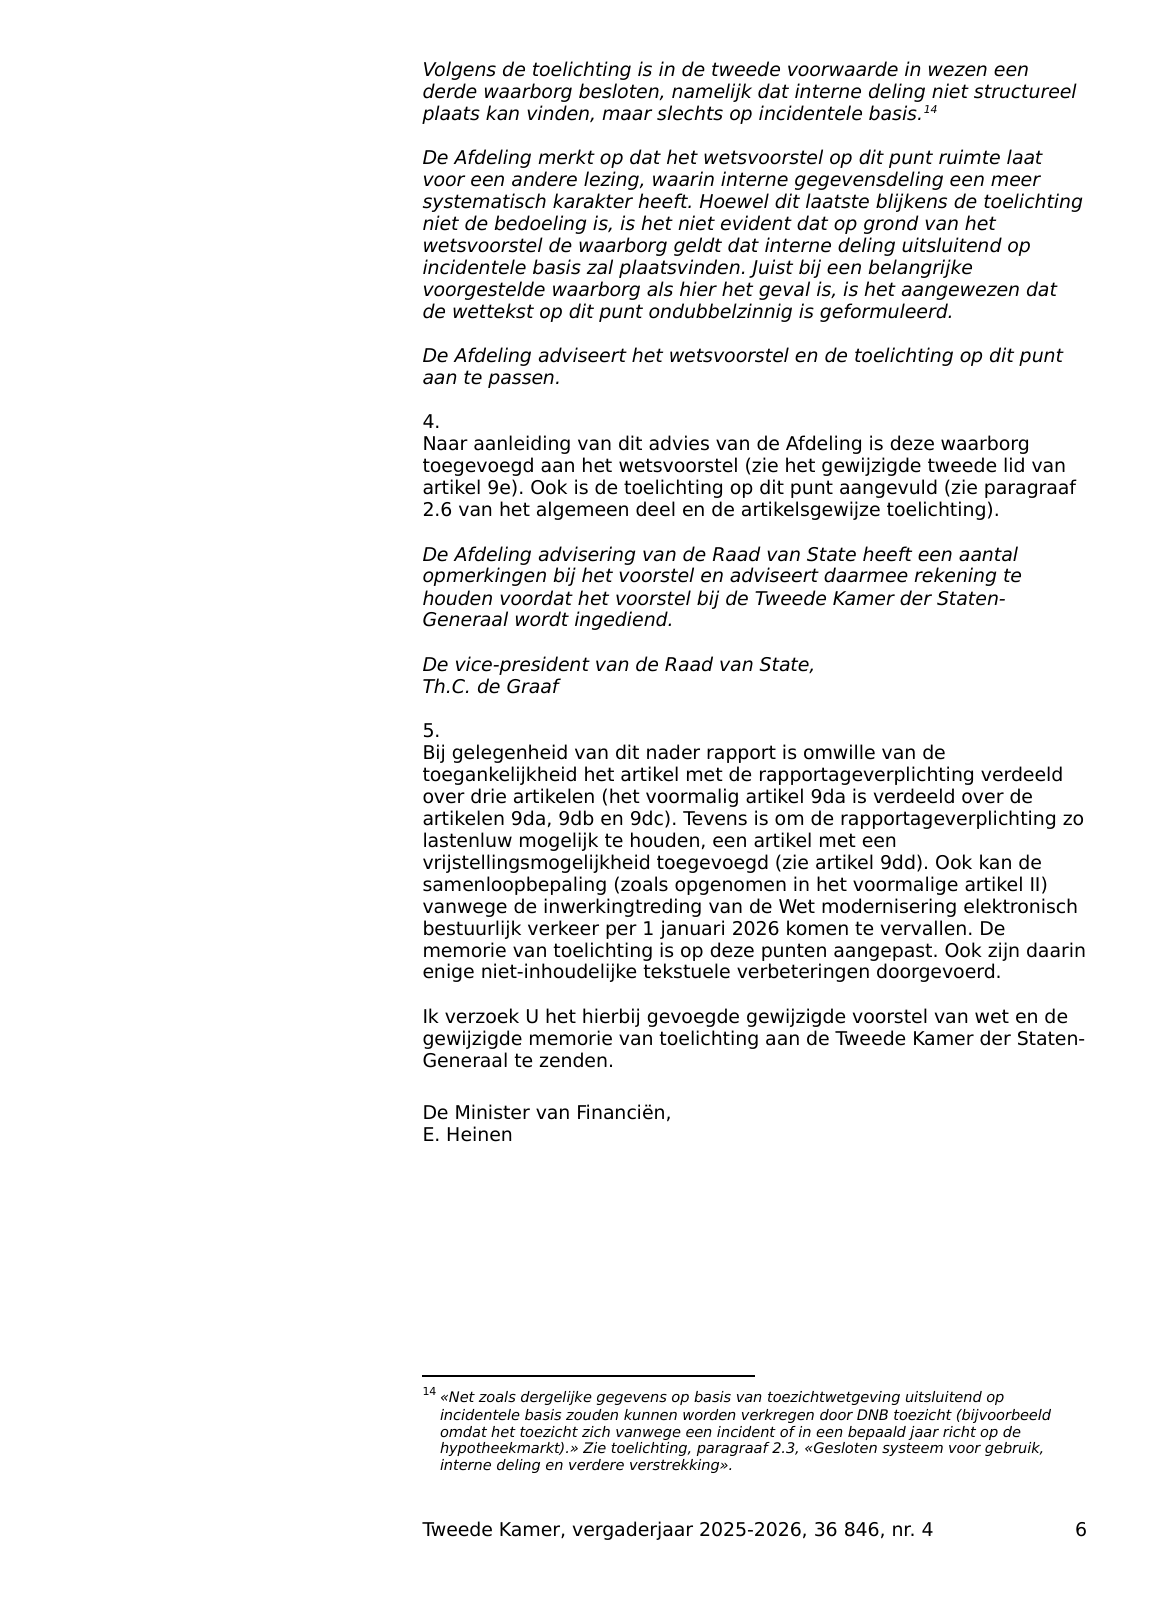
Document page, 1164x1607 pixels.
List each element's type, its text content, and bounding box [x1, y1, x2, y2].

text De Afdeling merkt op dat het wetsvoorstel op dit punt ruimte laat voor een andere lezing, waarin interne gegevensdeling een meer systematisch karakter heeft. Hoewel dit laatste blijkens de toelichting niet de bedoeling is, is het niet evident dat op grond van het wetsvoorstel de waarborg geldt dat interne deling uitsluitend op incidentele basis zal plaatsvinden. Juist bij een belangrijke voorgestelde waarborg als hier het geval is, is het aangewezen dat de wettekst op dit punt ondubbelzinnig is geformuleerd. [422, 147, 1087, 323]
text De Afdeling advisering van de Raad van State heeft een aantal opmerkingen bij het voorstel en adviseert daarmee rekening te houden voordat het voorstel bij de Tweede Kamer der Staten-Generaal wordt ingediend. [422, 543, 1087, 631]
text Ik verzoek U het hierbij gevoegde gewijzigde voorstel van wet en de gewijzigde memorie van toelichting aan de Tweede Kamer der Staten-Generaal te zenden. [422, 1006, 1087, 1072]
text 4. [422, 411, 1087, 433]
text 5. [422, 720, 1087, 742]
text «Net zoals dergelijke gegevens op basis van toezichtwetgeving uitsluitend op incidentele basis zouden kunnen worden verkregen door DNB toezicht (bijvoorbeeld omdat het toezicht zich vanwege een incident of in een bepaald jaar richt op de hypotheekmarkt).» Zie toelichting, paragraaf 2.3, «Gesloten systeem voor gebruik, interne deling en verdere verstrekking». [422, 1385, 1087, 1474]
text Th.C. de Graaf [422, 676, 1087, 697]
text Naar aanleiding van dit advies van de Afdeling is deze waarborg toegevoegd aan het wetsvoorstel (zie het gewijzigde tweede lid van artikel 9e). Ook is de toelichting op dit punt aangevuld (zie paragraaf 2.6 van het algemeen deel en de artikelsgewijze toelichting). [422, 433, 1087, 521]
text De Minister van Financiën, E. Heinen [422, 1102, 1087, 1146]
text De vice-president van de Raad van State, [422, 653, 1087, 676]
text De Afdeling adviseert het wetsvoorstel en de toelichting op dit punt aan te passen. [422, 345, 1087, 389]
text Bij gelegenheid van dit nader rapport is omwille van de toegankelijkheid het artikel met de rapportageverplichting verdeeld over drie artikelen (het voormalig artikel 9da is verdeeld over de artikelen 9da, 9db en 9dc). Tevens is om de rapportageverplichting zo lastenluw mogelijk te houden, een artikel met een vrijstellingsmogelijkheid toegevoegd (zie artikel 9dd). Ook kan de samenloopbepaling (zoals opgenomen in het voormalige artikel II) vanwege de inwerkingtreding van de Wet modernisering elektronisch bestuurlijk verkeer per 1 januari 2026 komen te vervallen. De memorie van toelichting is op deze punten aangepast. Ook zijn daarin enige niet-inhoudelijke tekstuele verbeteringen doorgevoerd. [422, 742, 1087, 983]
text Volgens de toelichting is in de tweede voorwaarde in wezen een derde waarborg besloten, namelijk dat interne deling niet structureel plaats kan vinden, maar slechts op incidentele basis. [422, 59, 1087, 125]
